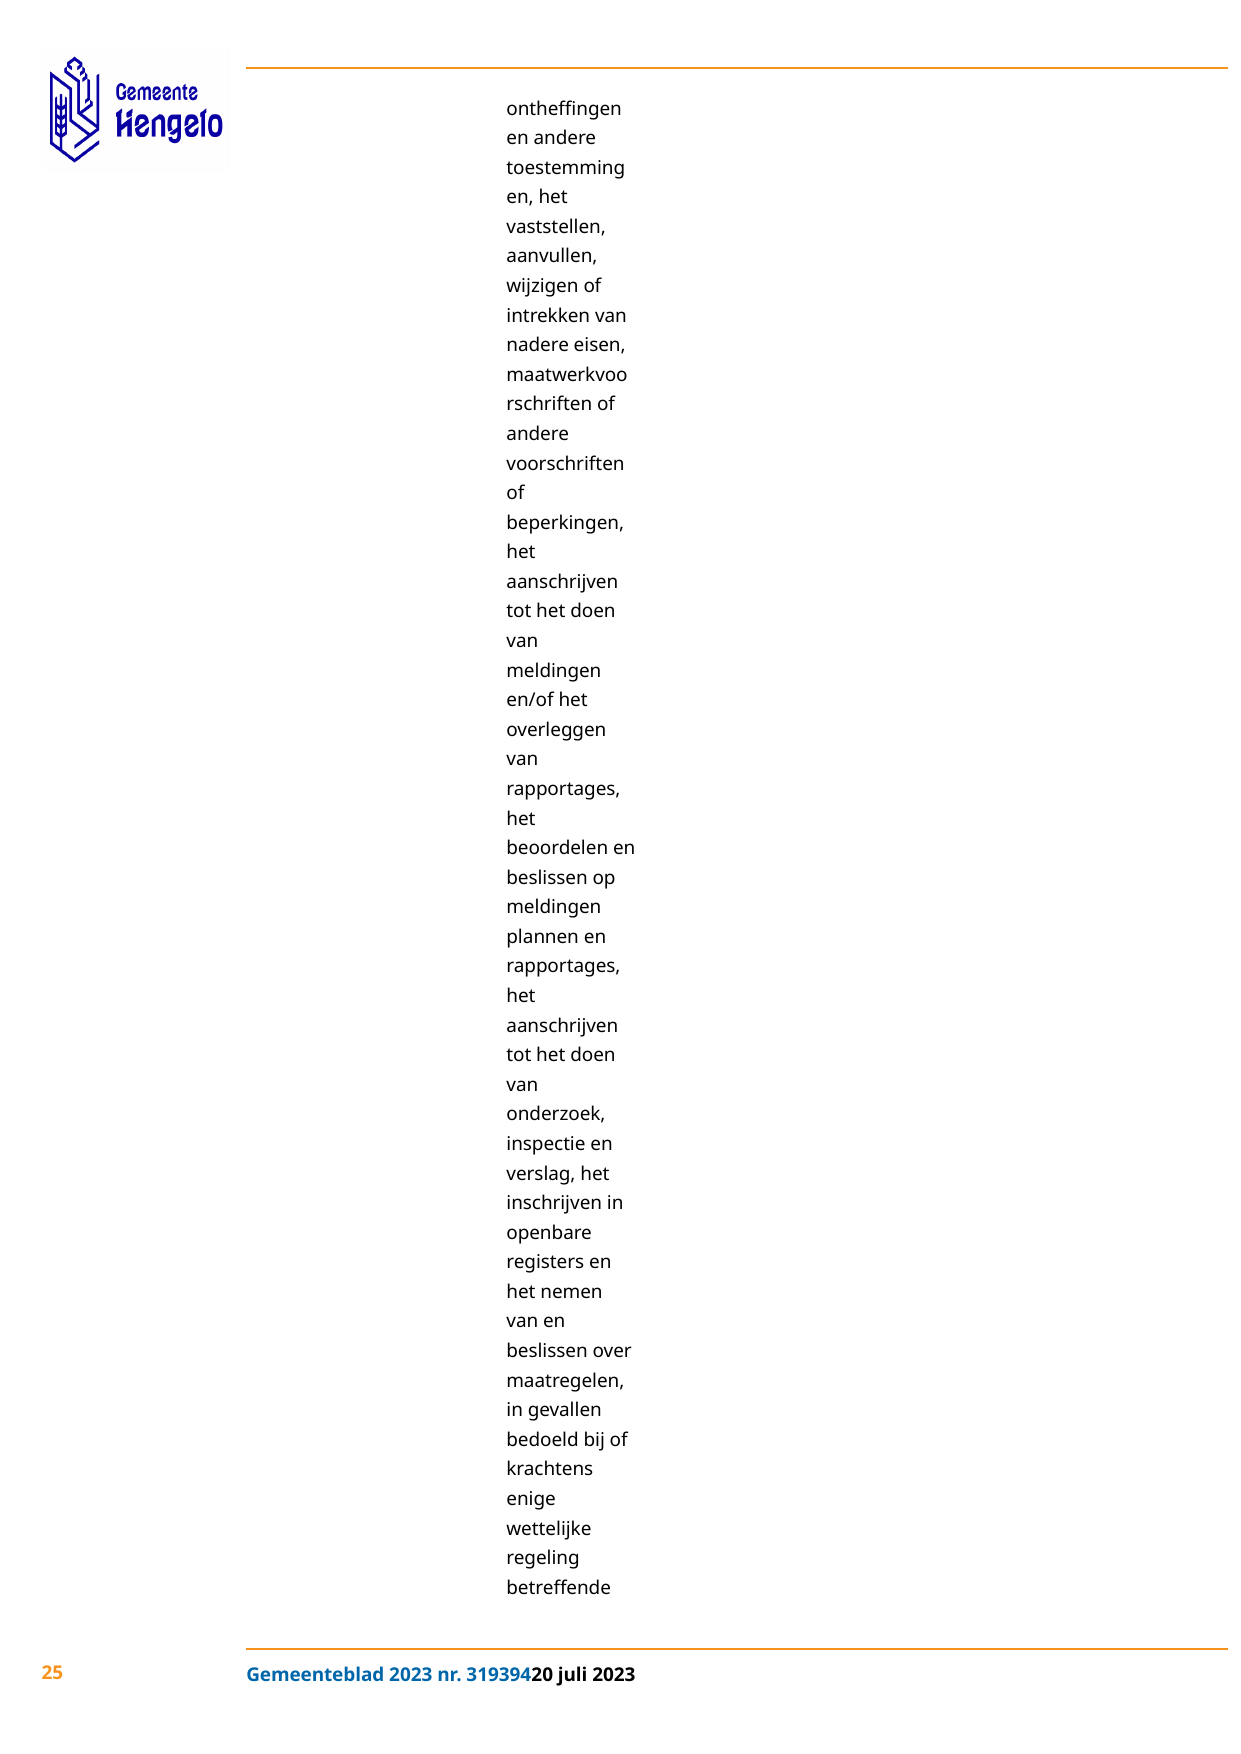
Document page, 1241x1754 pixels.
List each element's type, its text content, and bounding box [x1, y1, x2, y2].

picture [41, 47, 231, 172]
table_cell [635, 95, 764, 1600]
table_cell [248, 95, 506, 1600]
table_cell [1023, 95, 1152, 1600]
table_cell ontheffingen en andere toestemmingen, het vaststellen, aanvullen, wijzigen of intrekken van nadere eisen, maatwerkvoorschriften of andere voorschriften of beperkingen, het aanschrijven tot het doen van meldingen en/of het overleggen van rapportages, het beoordelen en beslissen op meldingen plannen en rapportages, het aanschrijven tot het doen van onderzoek, inspectie en verslag, het inschrijven in openbare registers en het nemen van en beslissen over maatregelen, in gevallen bedoeld bij of krachtens enige wettelijke regeling betreffende [506, 95, 635, 1600]
table_cell [764, 95, 893, 1600]
table_cell [894, 95, 1022, 1600]
